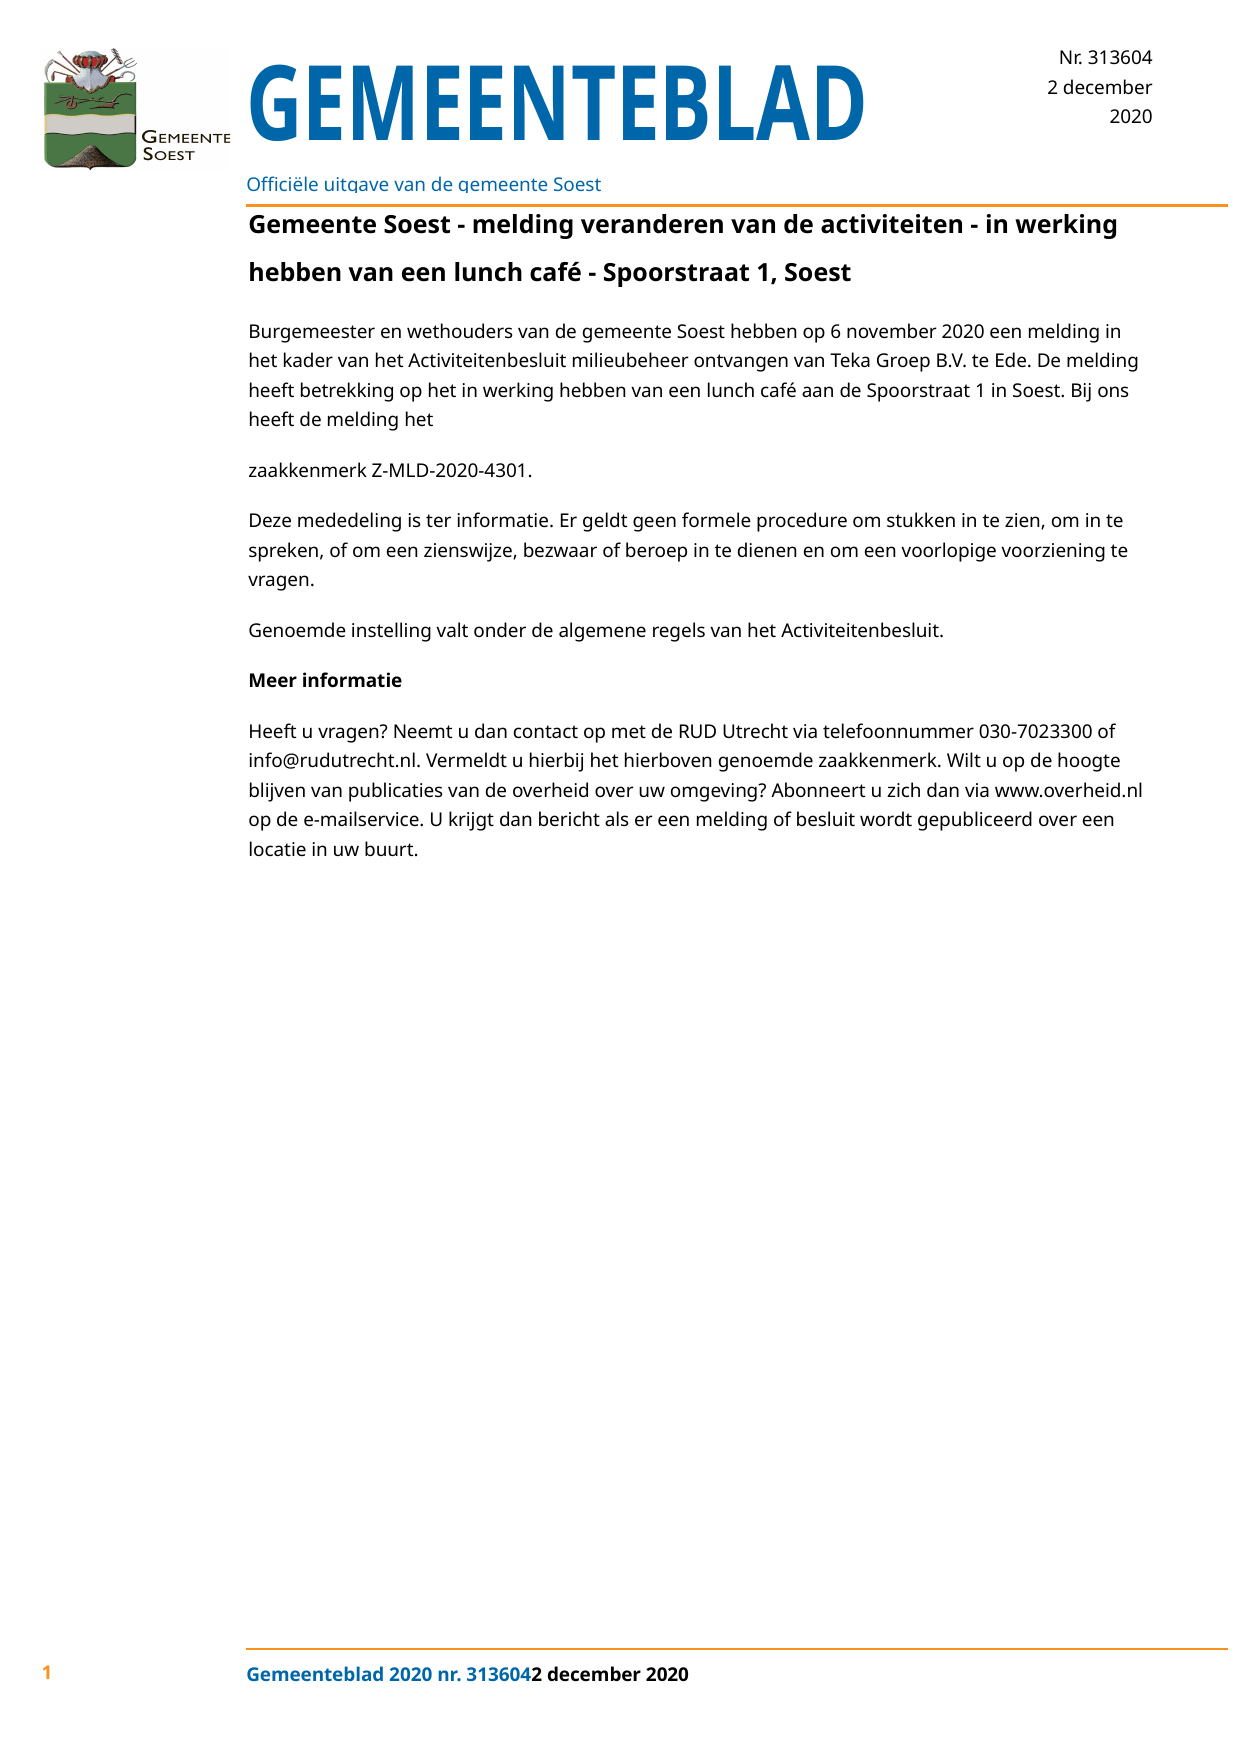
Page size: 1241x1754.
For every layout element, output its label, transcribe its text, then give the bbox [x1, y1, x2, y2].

text Meer informatie [248, 667, 1152, 693]
picture [41, 47, 231, 172]
text Heeft u vragen? Neemt u dan contact op met de RUD Utrecht via telefoonnummer 030-7023300 of info@rudutrecht.nl. Vermeldt u hierbij het hierboven genoemde zaakkenmerk. Wilt u op de hoogte blijven van publicaties van de overheid over uw omgeving? Abonneert u zich dan via www.overheid.nl op de e-mailservice. U krijgt dan bericht als er een melding of besluit wordt gepubliceerd over een locatie in uw buurt. [248, 718, 1152, 862]
text Burgemeester en wethouders van de gemeente Soest hebben op 6 november 2020 een melding in het kader van het Activiteitenbesluit milieubeheer ontvangen van Teka Groep B.V. te Ede. De melding heeft betrekking op het in werking hebben van een lunch café aan de Spoorstraat 1 in Soest. Bij ons heeft de melding het [248, 318, 1152, 432]
text Genoemde instelling valt onder de algemene regels van het Activiteitenbesluit. [248, 617, 1152, 643]
text Gemeente Soest - melding veranderen van de activiteiten - in werking hebben van een lunch café - Spoorstraat 1, Soest [248, 207, 1152, 288]
text Deze mededeling is ter informatie. Er geldt geen formele procedure om stukken in te zien, om in te spreken, of om een zienswijze, bezwaar of beroep in te dienen en om een voorlopige voorziening te vragen. [248, 507, 1152, 592]
text zaakkenmerk Z-MLD-2020-4301. [248, 457, 1152, 483]
